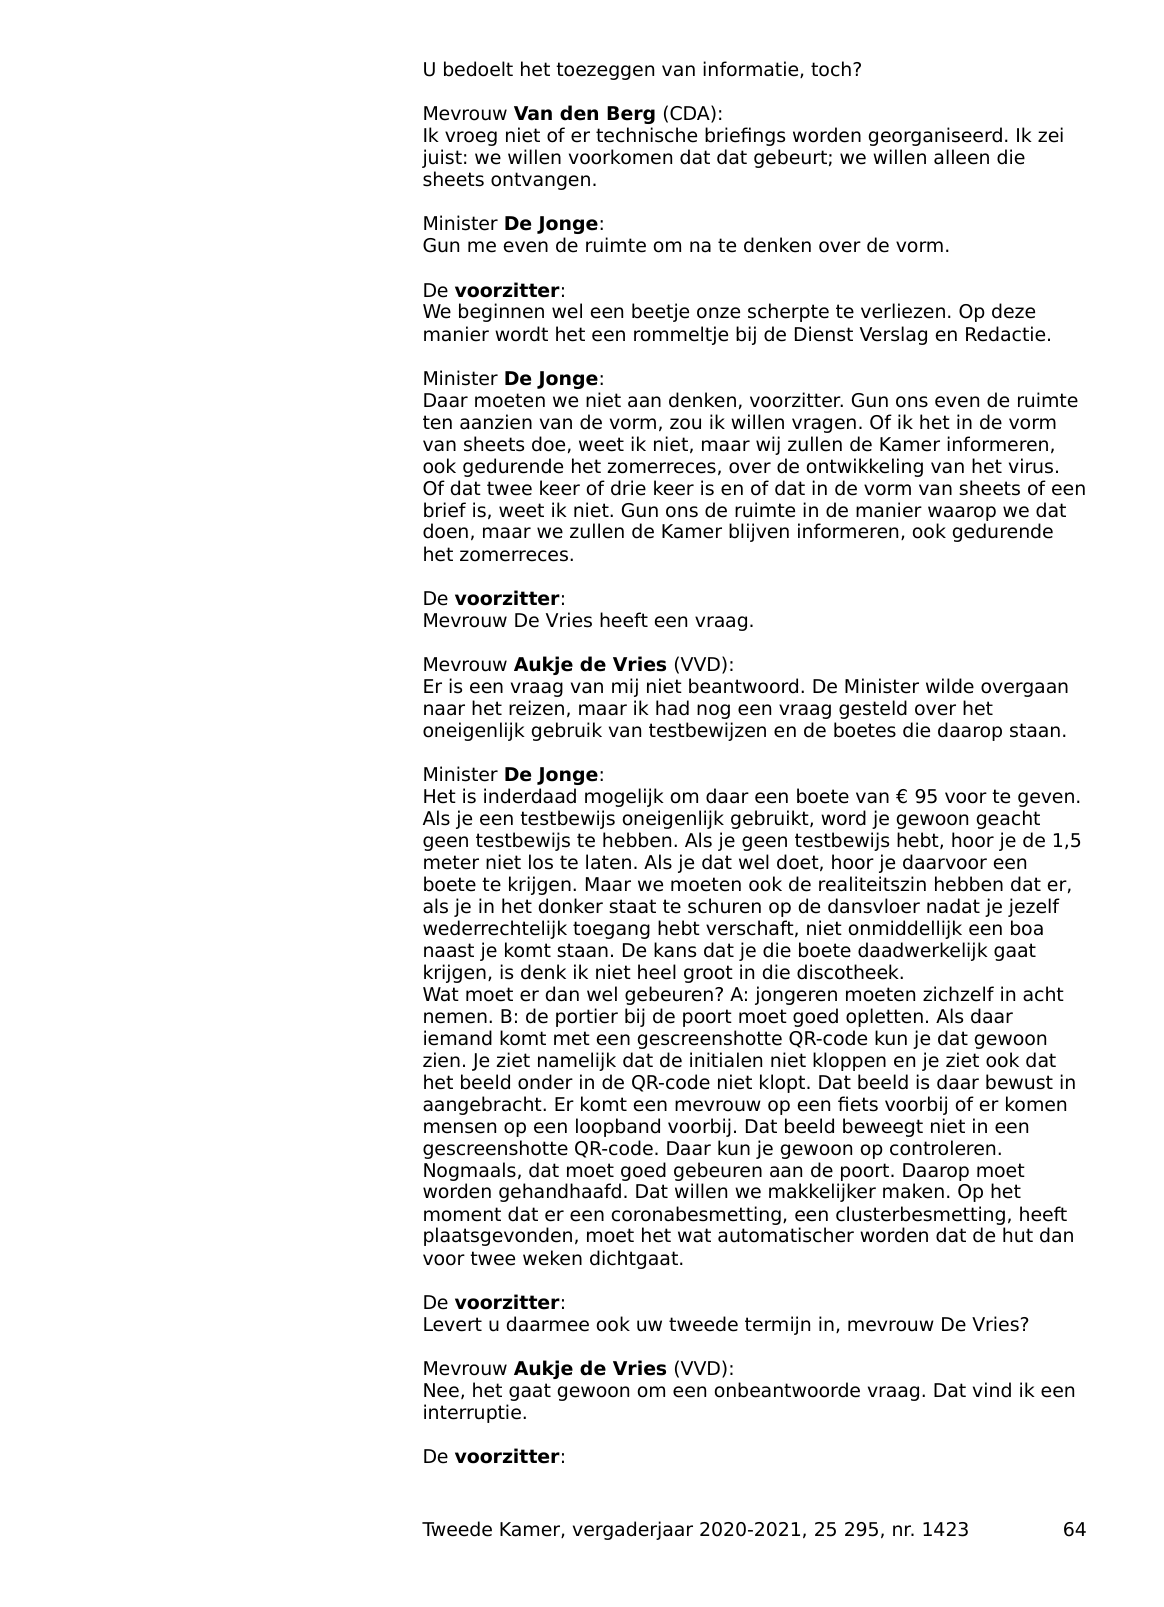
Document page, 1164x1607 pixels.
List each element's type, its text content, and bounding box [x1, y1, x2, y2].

text De voorzitter: [422, 1292, 1087, 1313]
text Minister De Jonge: [422, 764, 1087, 786]
text Mevrouw Van den Berg (CDA): [422, 103, 1087, 125]
text De voorzitter: [422, 588, 1087, 609]
text Gun me even de ruimte om na te denken over de vorm. [422, 235, 1087, 257]
text Mevrouw De Vries heeft een vraag. [422, 609, 1087, 632]
text Mevrouw Aukje de Vries (VVD): [422, 1358, 1087, 1380]
text Minister De Jonge: [422, 213, 1087, 235]
text Daar moeten we niet aan denken, voorzitter. Gun ons even de ruimte ten aanzien van de vorm, zou ik willen vragen. Of ik het in de vorm van sheets doe, weet ik niet, maar wij zullen de Kamer informeren, ook gedurende het zomerreces, over de ontwikkeling van het virus. Of dat twee keer of drie keer is en of dat in de vorm van sheets of een brief is, weet ik niet. Gun ons de ruimte in de manier waarop we dat doen, maar we zullen de Kamer blijven informeren, ook gedurende het zomerreces. [422, 389, 1087, 565]
text Nee, het gaat gewoon om een onbeantwoorde vraag. Dat vind ik een interruptie. [422, 1380, 1087, 1424]
text Wat moet er dan wel gebeuren? A: jongeren moeten zichzelf in acht nemen. B: de portier bij de poort moet goed opletten. Als daar iemand komt met een gescreenshotte QR-code kun je dat gewoon zien. Je ziet namelijk dat de initialen niet kloppen en je ziet ook dat het beeld onder in de QR-code niet klopt. Dat beeld is daar bewust in aangebracht. Er komt een mevrouw op een fiets voorbij of er komen mensen op een loopband voorbij. Dat beeld beweegt niet in een gescreenshotte QR-code. Daar kun je gewoon op controleren. Nogmaals, dat moet goed gebeuren aan de poort. Daarop moet worden gehandhaafd. Dat willen we makkelijker maken. Op het moment dat er een coronabesmetting, een clusterbesmetting, heeft plaatsgevonden, moet het wat automatischer worden dat de hut dan voor twee weken dichtgaat. [422, 984, 1087, 1269]
text We beginnen wel een beetje onze scherpte te verliezen. Op deze manier wordt het een rommeltje bij de Dienst Verslag en Redactie. [422, 301, 1087, 345]
text U bedoelt het toezeggen van informatie, toch? [422, 59, 1087, 81]
text Ik vroeg niet of er technische briefings worden georganiseerd. Ik zei juist: we willen voorkomen dat dat gebeurt; we willen alleen die sheets ontvangen. [422, 125, 1087, 191]
text Levert u daarmee ook uw tweede termijn in, mevrouw De Vries? [422, 1313, 1087, 1336]
text Er is een vraag van mij niet beantwoord. De Minister wilde overgaan naar het reizen, maar ik had nog een vraag gesteld over het oneigenlijk gebruik van testbewijzen en de boetes die daarop staan. [422, 676, 1087, 742]
text De voorzitter: [422, 1446, 1087, 1468]
text Het is inderdaad mogelijk om daar een boete van € 95 voor te geven. Als je een testbewijs oneigenlijk gebruikt, word je gewoon geacht geen testbewijs te hebben. Als je geen testbewijs hebt, hoor je de 1,5 meter niet los te laten. Als je dat wel doet, hoor je daarvoor een boete te krijgen. Maar we moeten ook de realiteitszin hebben dat er, als je in het donker staat te schuren op de dansvloer nadat je jezelf wederrechtelijk toegang hebt verschaft, niet onmiddellijk een boa naast je komt staan. De kans dat je die boete daadwerkelijk gaat krijgen, is denk ik niet heel groot in die discotheek. [422, 786, 1087, 984]
text Minister De Jonge: [422, 368, 1087, 389]
text Mevrouw Aukje de Vries (VVD): [422, 654, 1087, 676]
text De voorzitter: [422, 279, 1087, 301]
